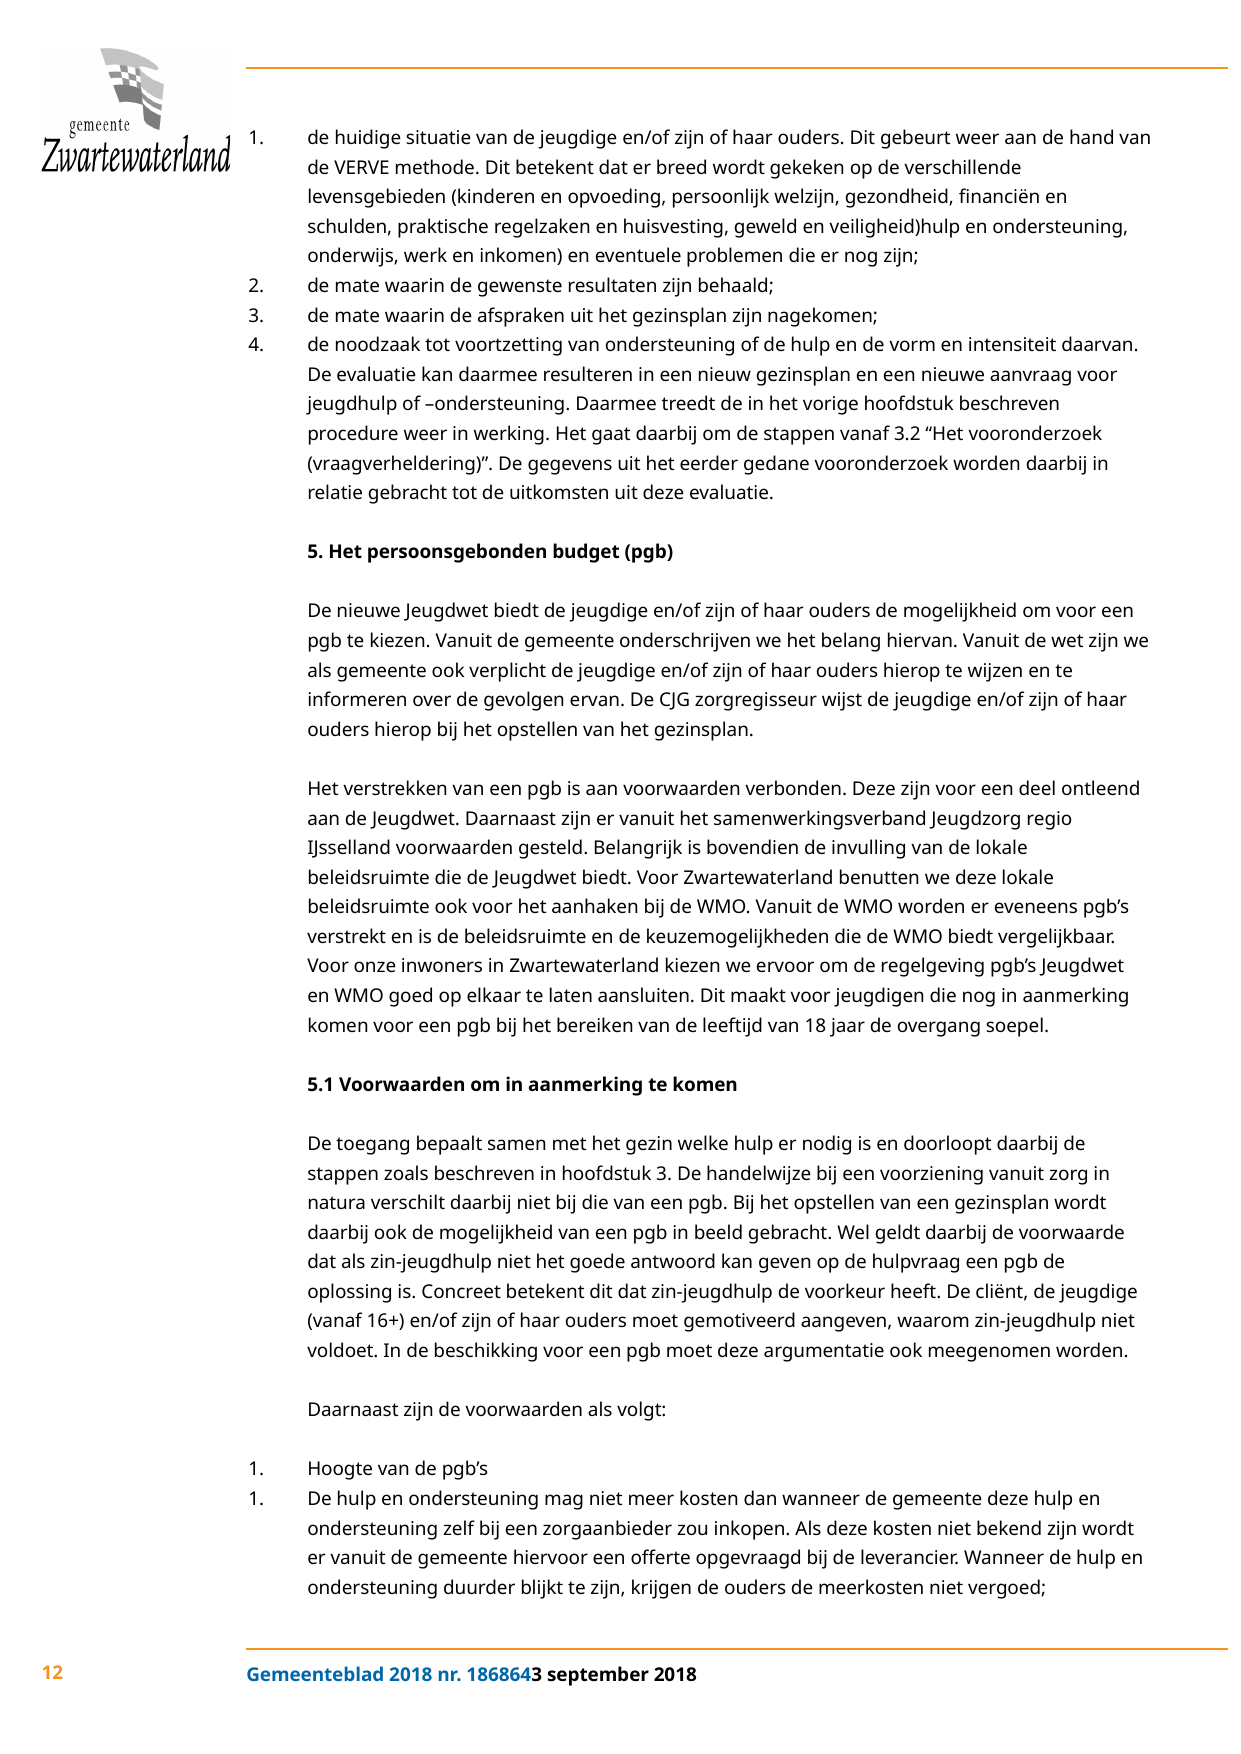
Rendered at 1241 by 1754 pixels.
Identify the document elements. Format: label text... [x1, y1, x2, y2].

list De hulp en ondersteuning mag niet meer kosten dan wanneer de gemeente deze hulp en ondersteuning zelf bij een zorgaanbieder zou inkopen. Als deze kosten niet bekend zijn wordt er vanuit de gemeente hiervoor een offerte opgevraagd bij de leverancier. Wanneer de hulp en ondersteuning duurder blijkt te zijn, krijgen de ouders de meerkosten niet vergoed; [248, 1485, 1152, 1600]
picture [41, 47, 231, 172]
list Het verstrekken van een pgb is aan voorwaarden verbonden. Deze zijn voor een deel ontleend aan de Jeugdwet. Daarnaast zijn er vanuit het samenwerkingsverband Jeugdzorg regio IJsselland voorwaarden gesteld. Belangrijk is bovendien de invulling van de lokale beleidsruimte die de Jeugdwet biedt. Voor Zwartewaterland benutten we deze lokale beleidsruimte ook voor het aanhaken bij de WMO. Vanuit de WMO worden er eveneens pgb’s verstrekt en is de beleidsruimte en de keuzemogelijkheden die de WMO biedt vergelijkbaar. Voor onze inwoners in Zwartewaterland kiezen we ervoor om de regelgeving pgb’s Jeugdwet en WMO goed op elkaar te laten aansluiten. Dit maakt voor jeugdigen die nog in aanmerking komen voor een pgb bij het bereiken van de leeftijd van 18 jaar de overgang soepel. [248, 775, 1152, 1038]
list de mate waarin de gewenste resultaten zijn behaald; [248, 272, 1152, 298]
list Hoogte van de pgb’s [248, 1456, 1152, 1481]
list De toegang bepaalt samen met het gezin welke hulp er nodig is en doorloopt daarbij de stappen zoals beschreven in hoofdstuk 3. De handelwijze bij een voorziening vanuit zorg in natura verschilt daarbij niet bij die van een pgb. Bij het opstellen van een gezinsplan wordt daarbij ook de mogelijkheid van een pgb in beeld gebracht. Wel geldt daarbij de voorwaarde dat als zin-jeugdhulp niet het goede antwoord kan geven op de hulpvraag een pgb de oplossing is. Concreet betekent dit dat zin-jeugdhulp de voorkeur heeft. De cliënt, de jeugdige (vanaf 16+) en/of zijn of haar ouders moet gemotiveerd aangeven, waarom zin-jeugdhulp niet voldoet. In de beschikking voor een pgb moet deze argumentatie ook meegenomen worden. [248, 1130, 1152, 1363]
list De nieuwe Jeugdwet biedt de jeugdige en/of zijn of haar ouders de mogelijkheid om voor een pgb te kiezen. Vanuit de gemeente onderschrijven we het belang hiervan. Vanuit de wet zijn we als gemeente ook verplicht de jeugdige en/of zijn of haar ouders hierop te wijzen en te informeren over de gevolgen ervan. De CJG zorgregisseur wijst de jeugdige en/of zijn of haar ouders hierop bij het opstellen van het gezinsplan. [248, 598, 1152, 742]
list 5.1 Voorwaarden om in aanmerking te komen [248, 1071, 1152, 1097]
list De evaluatie kan daarmee resulteren in een nieuw gezinsplan en een nieuwe aanvraag voor jeugdhulp of –ondersteuning. Daarmee treedt de in het vorige hoofdstuk beschreven procedure weer in werking. Het gaat daarbij om de stappen vanaf 3.2 “Het vooronderzoek (vraagverheldering)”. De gegevens uit het eerder gedane vooronderzoek worden daarbij in relatie gebracht tot de uitkomsten uit deze evaluatie. [248, 361, 1152, 505]
list 5. Het persoonsgebonden budget (pgb) [248, 538, 1152, 564]
list de noodzaak tot voortzetting van ondersteuning of de hulp en de vorm en intensiteit daarvan. [248, 331, 1152, 357]
list Daarnaast zijn de voorwaarden als volgt: [248, 1396, 1152, 1422]
list de mate waarin de afspraken uit het gezinsplan zijn nagekomen; [248, 302, 1152, 328]
list de huidige situatie van de jeugdige en/of zijn of haar ouders. Dit gebeurt weer aan de hand van de VERVE methode. Dit betekent dat er breed wordt gekeken op de verschillende levensgebieden (kinderen en opvoeding, persoonlijk welzijn, gezondheid, financiën en schulden, praktische regelzaken en huisvesting, geweld en veiligheid)hulp en ondersteuning, onderwijs, werk en inkomen) en eventuele problemen die er nog zijn; [248, 124, 1152, 268]
